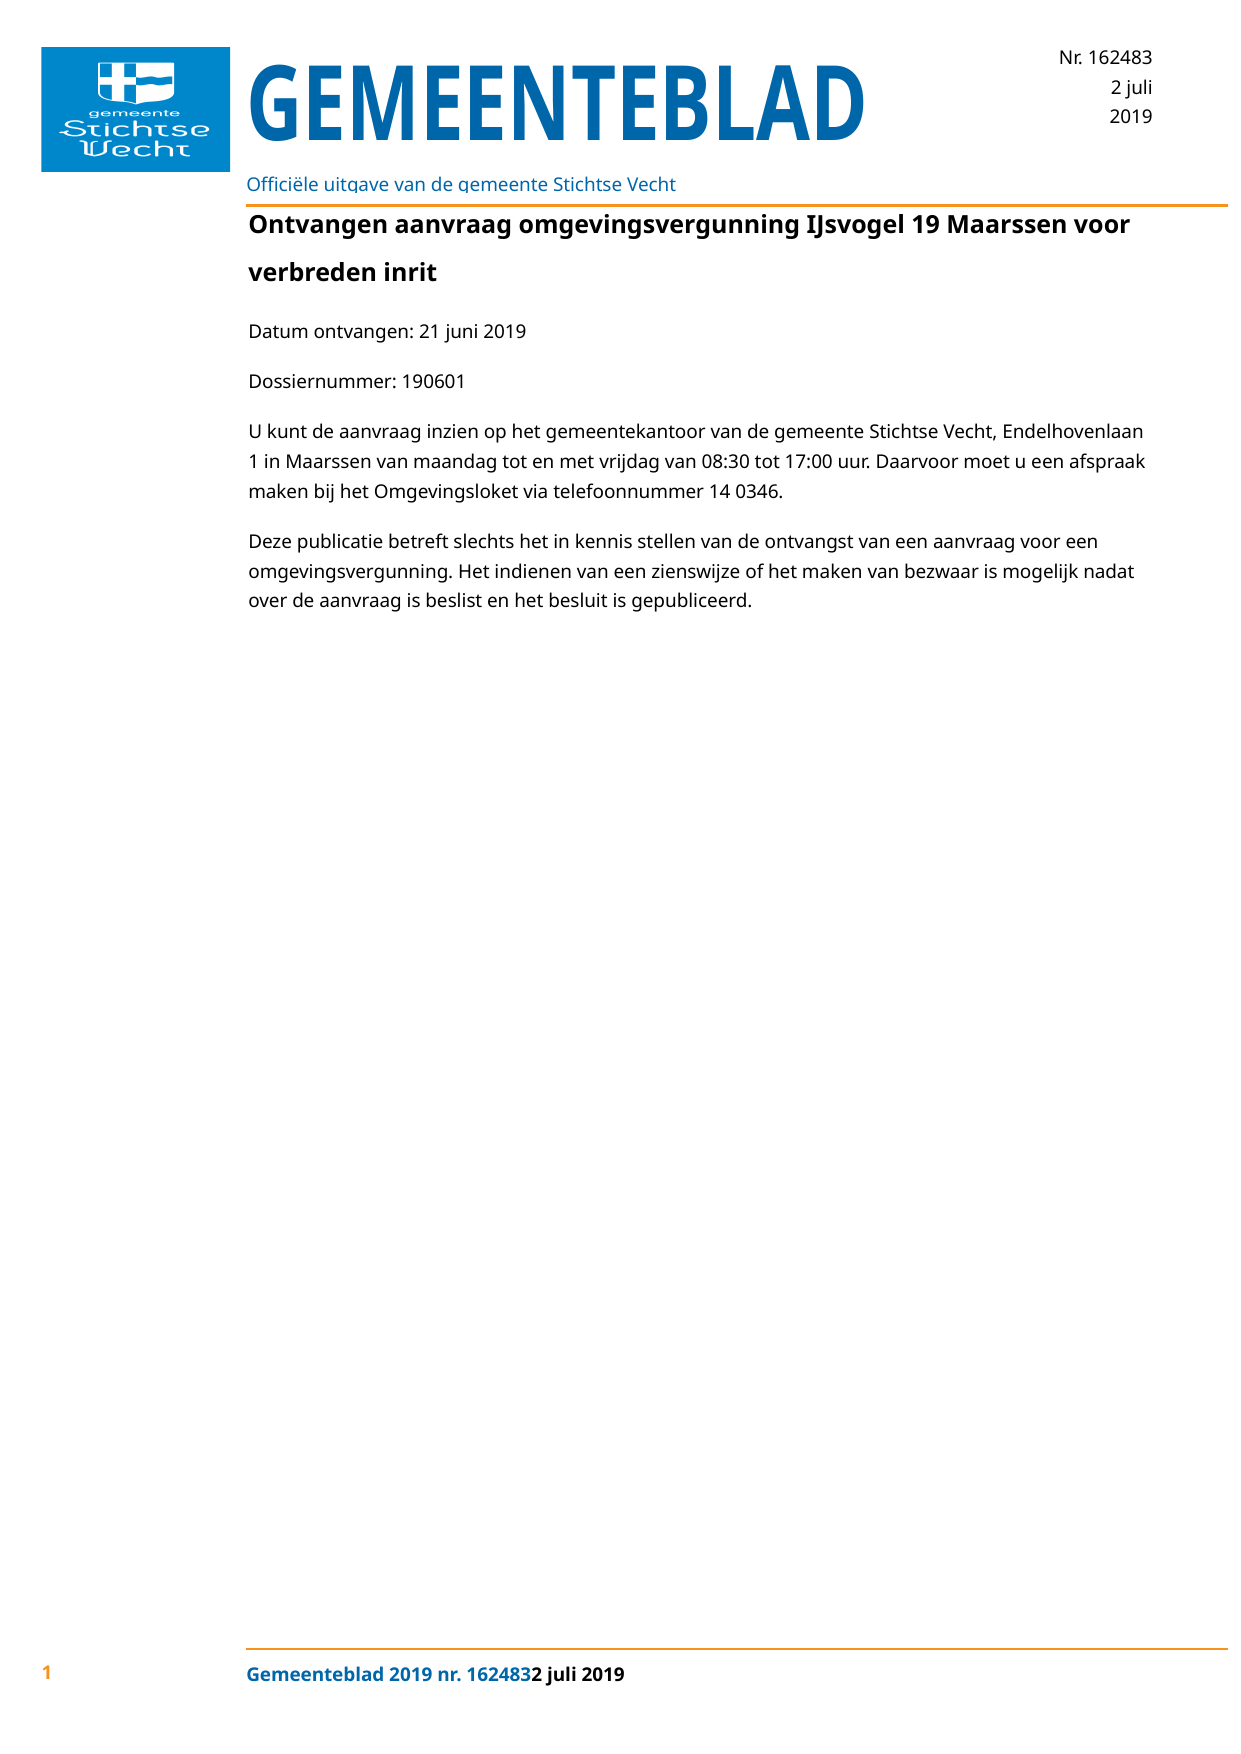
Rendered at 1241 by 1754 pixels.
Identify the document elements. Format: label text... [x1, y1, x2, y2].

picture [137, 63, 174, 103]
text Ontvangen aanvraag omgevingsvergunning IJsvogel 19 Maarssen voor verbreden inrit [248, 207, 1152, 288]
text Deze publicatie betreft slechts het in kennis stellen van de ontvangst van een aanvraag voor een omgevingsvergunning. Het indienen van een zienswijze of het maken van bezwaar is mogelijk nadat over de aanvraag is beslist en het besluit is gepubliceerd. [248, 528, 1152, 613]
text U kunt de aanvraag inzien op het gemeentekantoor van de gemeente Stichtse Vecht, Endelhovenlaan 1 in Maarssen van maandag tot en met vrijdag van 08:30 tot 17:00 uur. Daarvoor moet u een afspraak maken bij het Omgevingsloket via telefoonnummer 14 0346. [248, 419, 1152, 504]
text Dossiernummer: 190601 [248, 368, 1152, 394]
picture [99, 63, 135, 101]
text Datum ontvangen: 21 juni 2019 [248, 318, 1152, 344]
